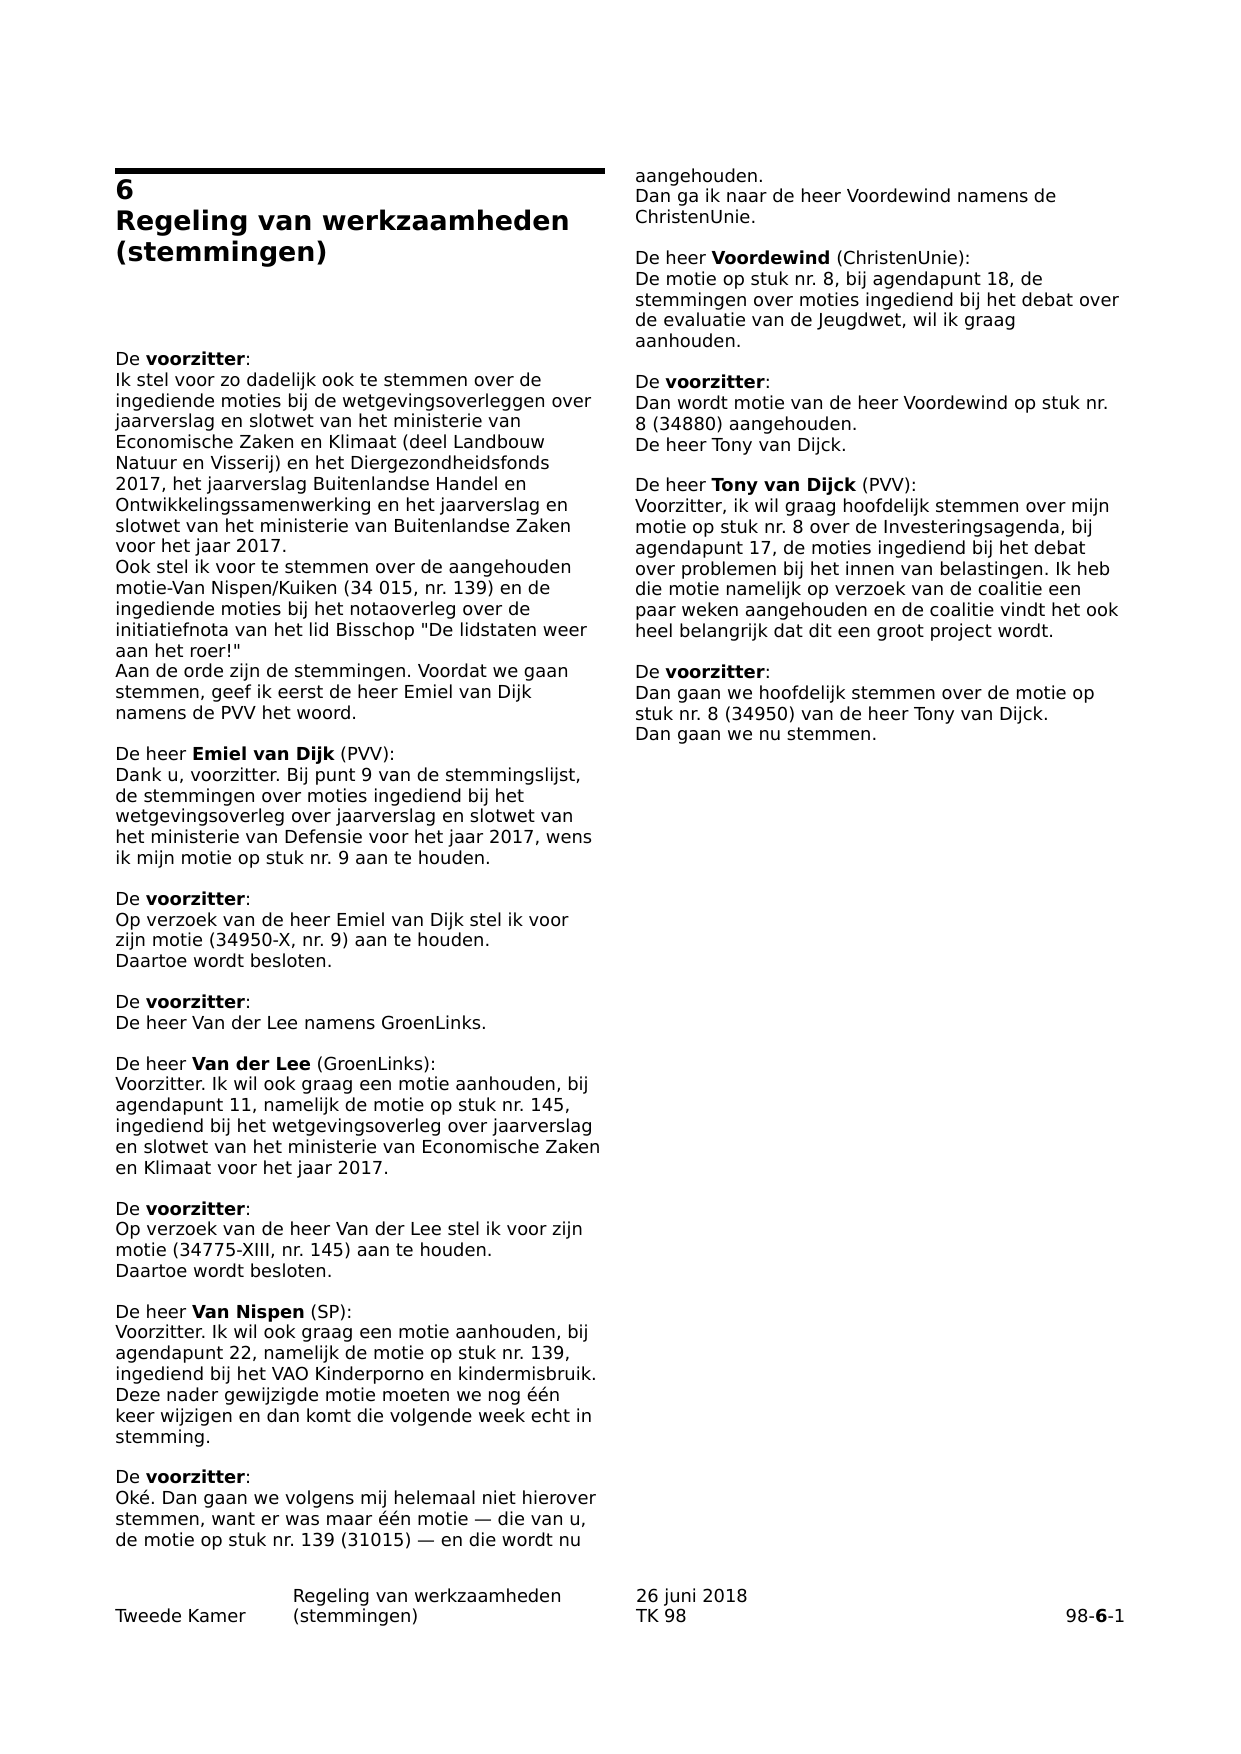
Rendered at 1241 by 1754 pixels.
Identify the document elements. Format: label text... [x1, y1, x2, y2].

text aangehouden. [635, 165, 1125, 186]
text Voorzitter. Ik wil ook graag een motie aanhouden, bij agendapunt 11, namelijk de motie op stuk nr. 145, ingediend bij het wetgevingsoverleg over jaarverslag en slotwet van het ministerie van Economische Zaken en Klimaat voor het jaar 2017. [115, 1074, 605, 1178]
text De voorzitter: [115, 1198, 605, 1219]
text Dan wordt motie van de heer Voordewind op stuk nr. 8 (34880) aangehouden. [635, 393, 1125, 434]
text De heer Van der Lee namens GroenLinks. [115, 1013, 605, 1033]
text Aan de orde zijn de stemmingen. Voordat we gaan stemmen, geef ik eerst de heer Emiel van Dijk namens de PVV het woord. [115, 661, 605, 724]
text Dan ga ik naar de heer Voordewind namens de ChristenUnie. [635, 186, 1125, 228]
text De motie op stuk nr. 8, bij agendapunt 18, de stemmingen over moties ingediend bij het debat over de evaluatie van de Jeugdwet, wil ik graag aanhouden. [635, 268, 1125, 352]
text De heer Van der Lee (GroenLinks): [115, 1053, 605, 1074]
text Daartoe wordt besloten. [115, 951, 605, 972]
text Ik stel voor zo dadelijk ook te stemmen over de ingediende moties bij de wetgevingsoverleggen over jaarverslag en slotwet van het ministerie van Economische Zaken en Klimaat (deel Landbouw Natuur en Visserij) en het Diergezondheidsfonds 2017, het jaarverslag Buitenlandse Handel en Ontwikkelingssamenwerking en het jaarverslag en slotwet van het ministerie van Buitenlandse Zaken voor het jaar 2017. [115, 369, 605, 557]
text Dan gaan we nu stemmen. [635, 724, 1125, 745]
text Op verzoek van de heer Van der Lee stel ik voor zijn motie (34775-XIII, nr. 145) aan te houden. [115, 1219, 605, 1261]
text Daartoe wordt besloten. [115, 1261, 605, 1282]
text Voorzitter. Ik wil ook graag een motie aanhouden, bij agendapunt 22, namelijk de motie op stuk nr. 139, ingediend bij het VAO Kinderporno en kindermisbruik. Deze nader gewijzigde motie moeten we nog één keer wijzigen en dan komt die volgende week echt in stemming. [115, 1322, 605, 1447]
text De voorzitter: [115, 349, 605, 369]
text De heer Van Nispen (SP): [115, 1302, 605, 1322]
text Dank u, voorzitter. Bij punt 9 van de stemmingslijst, de stemmingen over moties ingediend bij het wetgevingsoverleg over jaarverslag en slotwet van het ministerie van Defensie voor het jaar 2017, wens ik mijn motie op stuk nr. 9 aan te houden. [115, 764, 605, 869]
text Ook stel ik voor te stemmen over de aangehouden motie-Van Nispen/Kuiken (34 015, nr. 139) en de ingediende moties bij het notaoverleg over de initiatiefnota van het lid Bisschop "De lidstaten weer aan het roer!" [115, 557, 605, 661]
text De voorzitter: [115, 1467, 605, 1488]
text Dan gaan we hoofdelijk stemmen over de motie op stuk nr. 8 (34950) van de heer Tony van Dijck. [635, 682, 1125, 724]
text De heer Tony van Dijck. [635, 434, 1125, 455]
title 6 Regeling van werkzaamheden (stemmingen) [115, 174, 605, 268]
text De heer Emiel van Dijk (PVV): [115, 744, 605, 764]
text Op verzoek van de heer Emiel van Dijk stel ik voor zijn motie (34950-X, nr. 9) aan te houden. [115, 909, 605, 951]
text De voorzitter: [115, 992, 605, 1013]
text De voorzitter: [635, 372, 1125, 393]
text De voorzitter: [635, 662, 1125, 682]
text De voorzitter: [115, 889, 605, 909]
text De heer Voordewind (ChristenUnie): [635, 248, 1125, 268]
text Oké. Dan gaan we volgens mij helemaal niet hierover stemmen, want er was maar één motie — die van u, de motie op stuk nr. 139 (31015) — en die wordt nu [115, 1488, 605, 1551]
text De heer Tony van Dijck (PVV): [635, 475, 1125, 496]
text Voorzitter, ik wil graag hoofdelijk stemmen over mijn motie op stuk nr. 8 over de Investeringsagenda, bij agendapunt 17, de moties ingediend bij het debat over problemen bij het innen van belastingen. Ik heb die motie namelijk op verzoek van de coalitie een paar weken aangehouden en de coalitie vindt het ook heel belangrijk dat dit een groot project wordt. [635, 496, 1125, 642]
